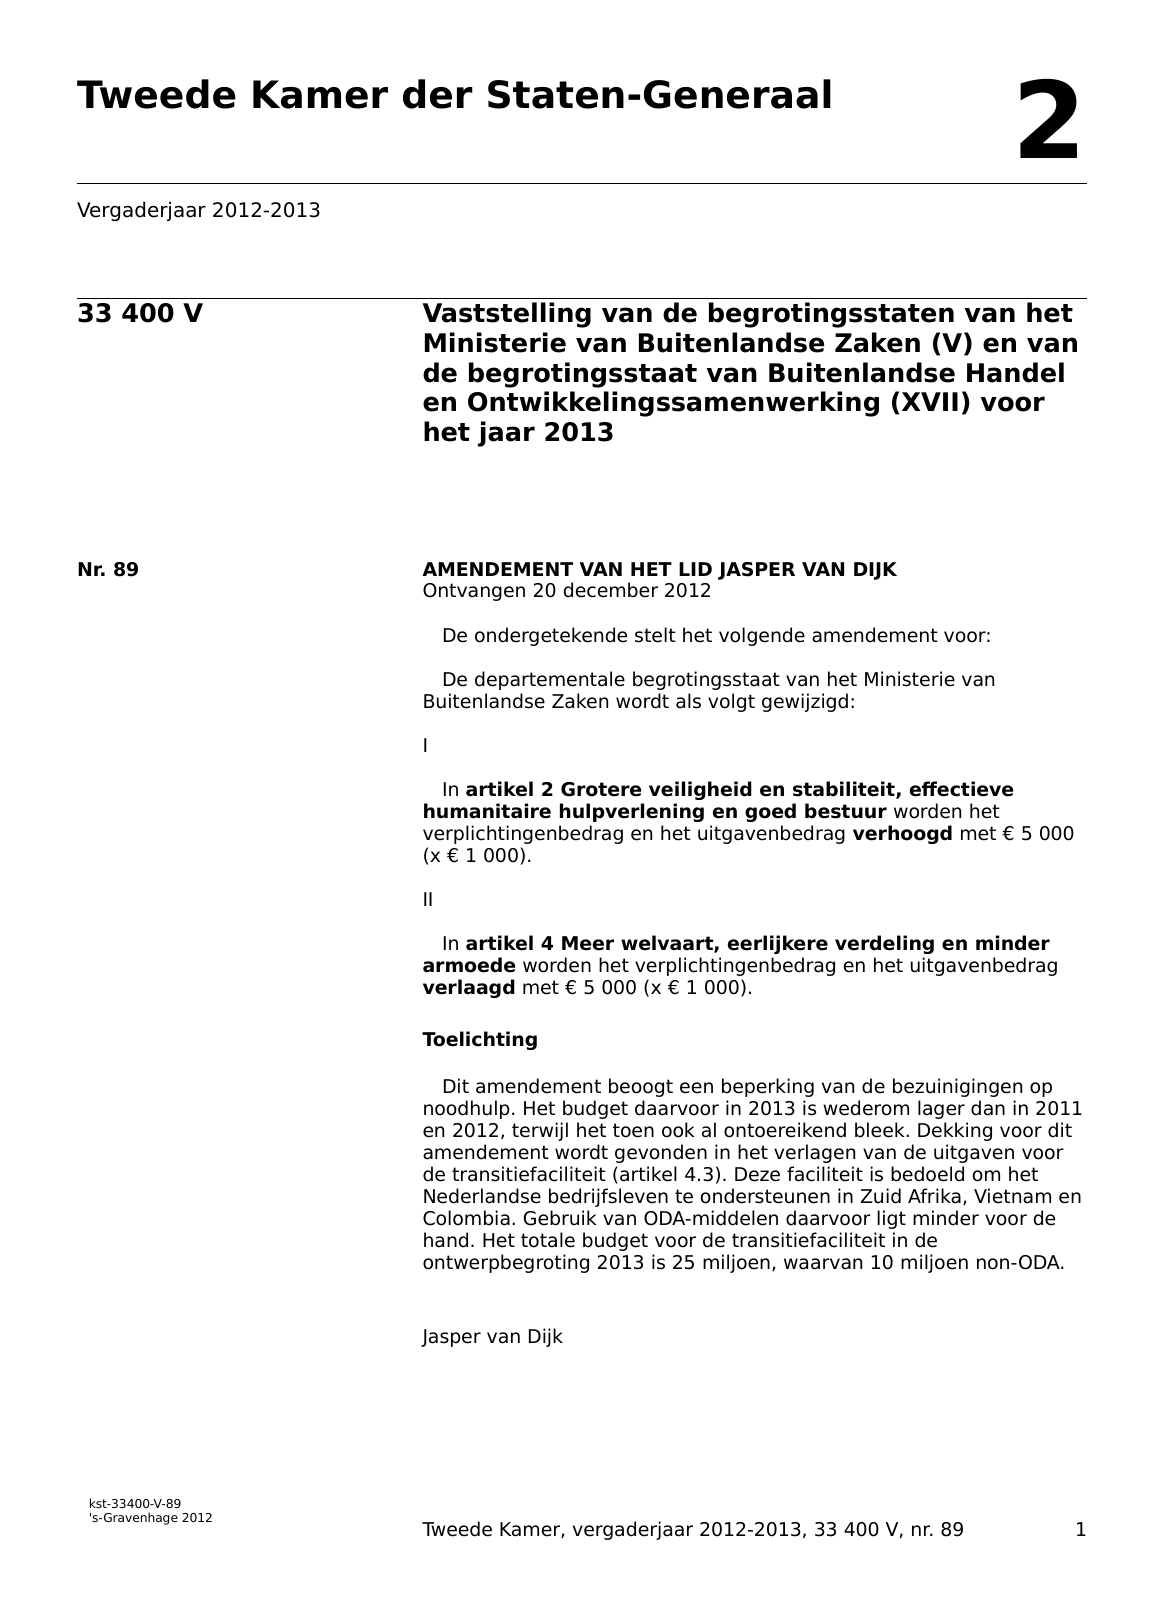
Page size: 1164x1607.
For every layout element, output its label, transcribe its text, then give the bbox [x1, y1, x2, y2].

text I [422, 735, 1087, 757]
text Jasper van Dijk [422, 1304, 1087, 1348]
text De departementale begrotingsstaat van het Ministerie van Buitenlandse Zaken wordt als volgt gewijzigd: [422, 669, 1087, 713]
subtitle Nr. 89 AMENDEMENT VAN HET LID JASPER VAN DIJK [77, 558, 1087, 580]
text De ondergetekende stelt het volgende amendement voor: [422, 624, 1087, 647]
table_header 2 [886, 59, 1087, 183]
text Dit amendement beoogt een beperking van de bezuinigingen op noodhulp. Het budget daarvoor in 2013 is wederom lager dan in 2011 en 2012, terwijl het toen ook al ontoereikend bleek. Dekking voor dit amendement wordt gevonden in het verlagen van de uitgaven voor de transitiefaciliteit (artikel 4.3). Deze faciliteit is bedoeld om het Nederlandse bedrijfsleven te ondersteunen in Zuid Afrika, Vietnam en Colombia. Gebruik van ODA-middelen daarvoor ligt minder voor de hand. Het totale budget voor de transitiefaciliteit in de ontwerpbegroting 2013 is 25 miljoen, waarvan 10 miljoen non-ODA. [422, 1076, 1087, 1274]
text In artikel 4 Meer welvaart, eerlijkere verdeling en minder armoede worden het verplichtingenbedrag en het uitgavenbedrag verlaagd met € 5 000 (x € 1 000). [422, 933, 1087, 999]
text kst-33400-V-89 [88, 1497, 323, 1511]
subtitle Toelichting [422, 1029, 1087, 1051]
text In artikel 2 Grotere veiligheid en stabiliteit, effectieve humanitaire hulpverlening en goed bestuur worden het verplichtingenbedrag en het uitgavenbedrag verhoogd met € 5 000 (x € 1 000). [422, 779, 1087, 867]
table_cell Vergaderjaar 2012-2013 [77, 184, 1087, 298]
text Ontvangen 20 december 2012 [422, 580, 1087, 602]
table_header Tweede Kamer der Staten-Generaal [77, 59, 886, 183]
text II [422, 889, 1087, 911]
subtitle 33 400 V Vaststelling van de begrotingsstaten van het Ministerie van Buitenlandse Zaken (V) en van de begrotingsstaat van Buitenlandse Handel en Ontwikkelingssamenwerking (XVII) voor het jaar 2013 [77, 299, 1087, 447]
text 's-Gravenhage 2012 [88, 1511, 323, 1525]
